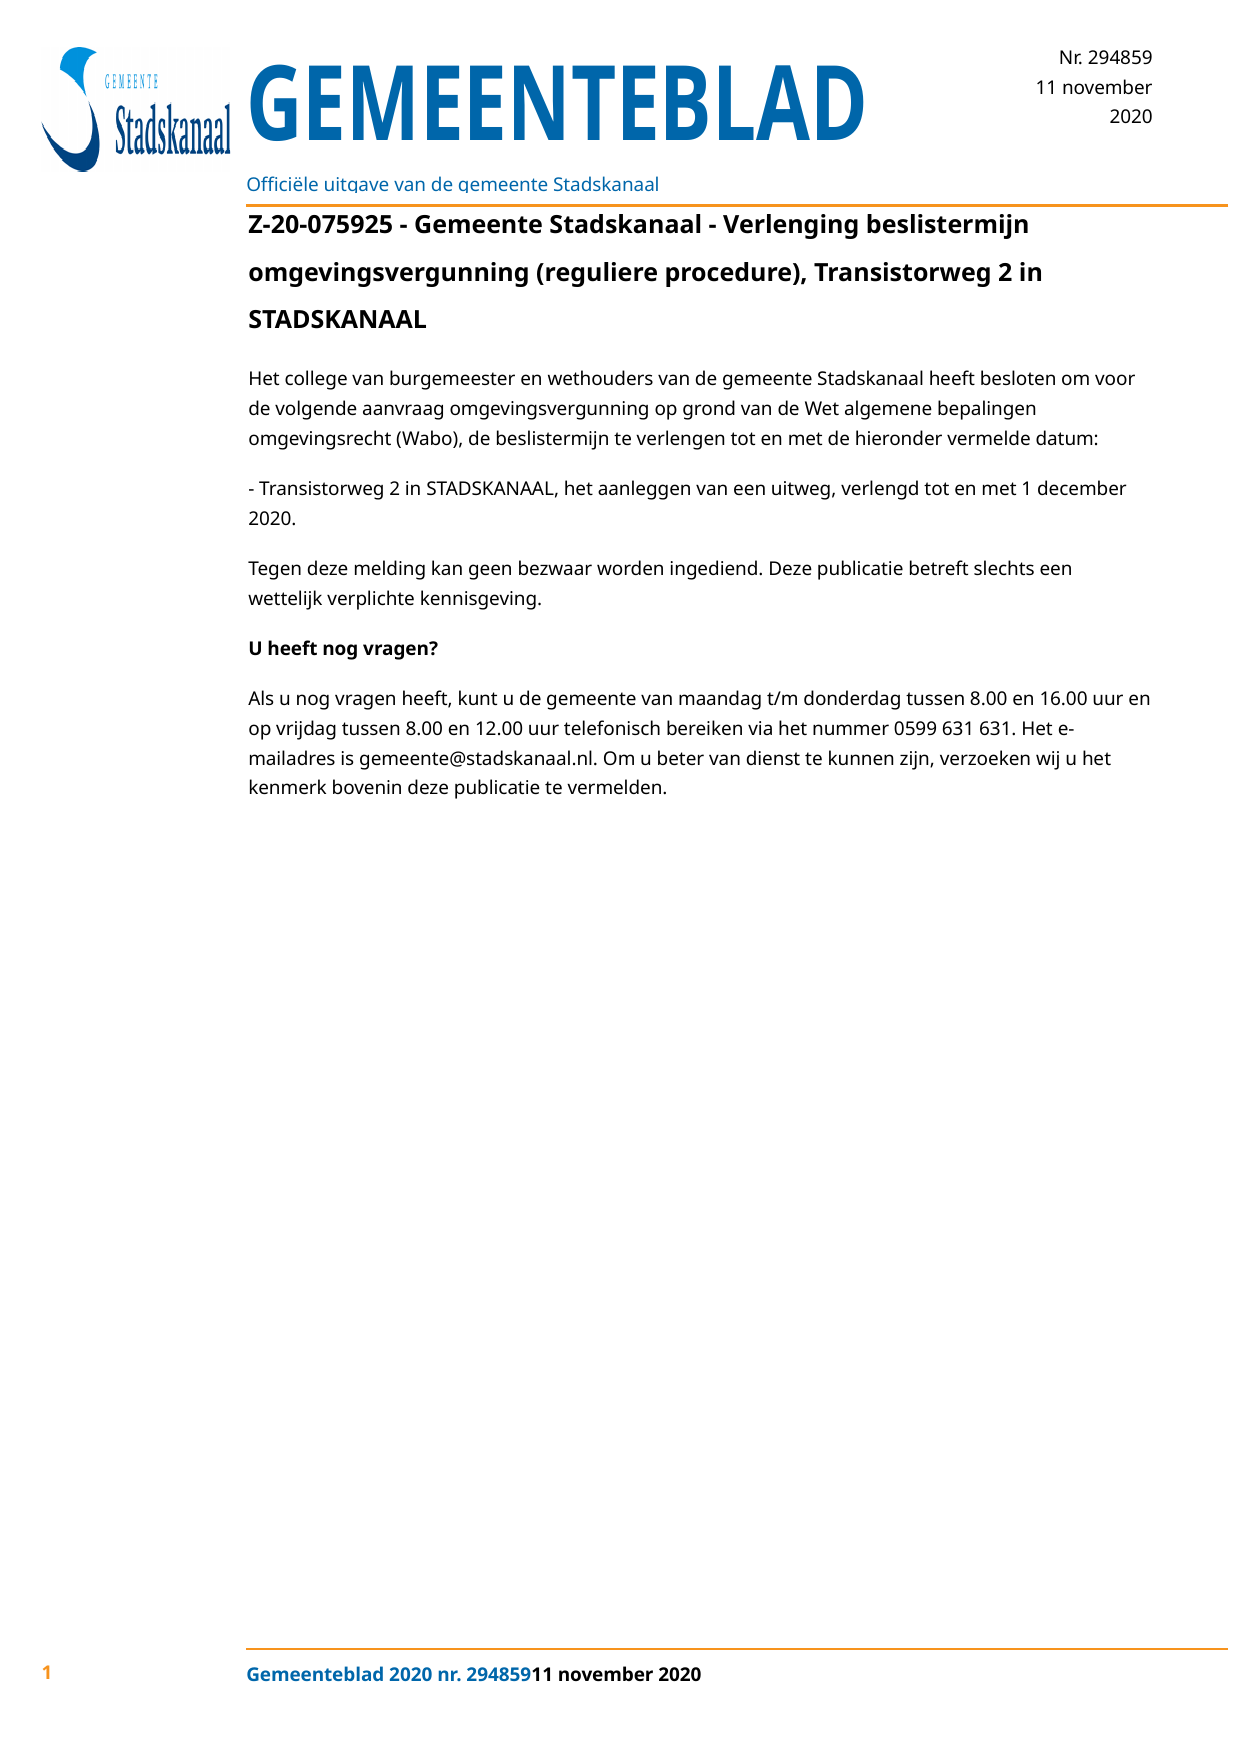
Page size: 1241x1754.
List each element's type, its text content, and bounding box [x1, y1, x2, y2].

text Als u nog vragen heeft, kunt u de gemeente van maandag t/m donderdag tussen 8.00 en 16.00 uur en op vrijdag tussen 8.00 en 12.00 uur telefonisch bereiken via het nummer 0599 631 631. Het e-mailadres is gemeente@stadskanaal.nl. Om u beter van dienst te kunnen zijn, verzoeken wij u het kenmerk bovenin deze publicatie te vermelden. [248, 686, 1152, 800]
text Z-20-075925 - Gemeente Stadskanaal - Verlenging beslistermijn omgevingsvergunning (reguliere procedure), Transistorweg 2 in STADSKANAAL [248, 207, 1152, 336]
picture [41, 47, 231, 172]
text U heeft nog vragen? [248, 635, 1152, 661]
text Het college van burgemeester en wethouders van de gemeente Stadskanaal heeft besloten om voor de volgende aanvraag omgevingsvergunning op grond van de Wet algemene bepalingen omgevingsrecht (Wabo), de beslistermijn te verlengen tot en met de hieronder vermelde datum: [248, 366, 1152, 450]
text Tegen deze melding kan geen bezwaar worden ingediend. Deze publicatie betreft slechts een wettelijk verplichte kennisgeving. [248, 555, 1152, 610]
text - Transistorweg 2 in STADSKANAAL, het aanleggen van een uitweg, verlengd tot en met 1 december 2020. [248, 475, 1152, 530]
